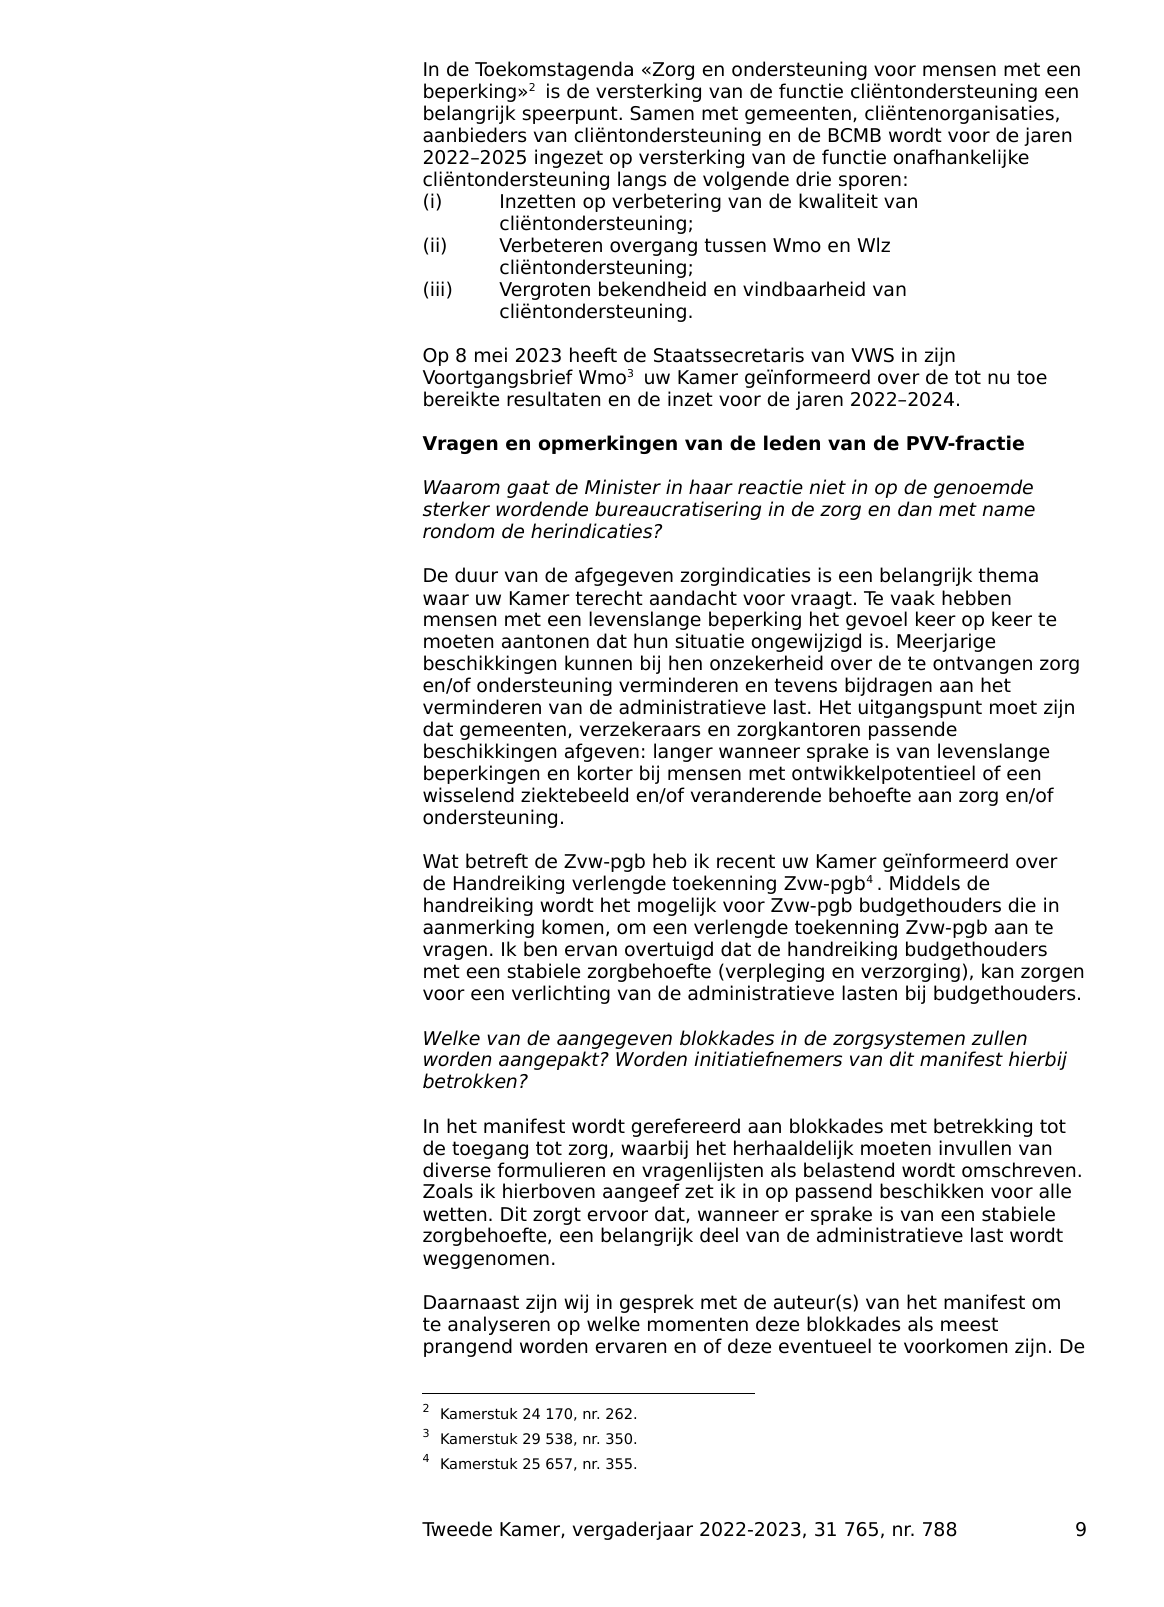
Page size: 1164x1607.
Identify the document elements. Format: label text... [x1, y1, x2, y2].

text Welke van de aangegeven blokkades in de zorgsystemen zullen worden aangepakt? Worden initiatiefnemers van dit manifest hierbij betrokken? [422, 1027, 1087, 1093]
subtitle Vragen en opmerkingen van de leden van de PVV-fractie [422, 433, 1087, 455]
text Waarom gaat de Minister in haar reactie niet in op de genoemde sterker wordende bureaucratisering in de zorg en dan met name rondom de herindicaties? [422, 477, 1087, 543]
text Op 8 mei 2023 heeft de Staatssecretaris van VWS in zijn Voortgangsbrief Wmo uw Kamer geïnformeerd over de tot nu toe bereikte resultaten en de inzet voor de jaren 2022–2024. [422, 345, 1087, 411]
text Kamerstuk 24 170, nr. 262. [422, 1402, 1087, 1424]
text (i) Inzetten op verbetering van de kwaliteit van cliëntondersteuning; [422, 191, 1087, 235]
text (ii) Verbeteren overgang tussen Wmo en Wlz cliëntondersteuning; [422, 235, 1087, 279]
text Wat betreft de Zvw-pgb heb ik recent uw Kamer geïnformeerd over de Handreiking verlengde toekenning Zvw-pgb. Middels de handreiking wordt het mogelijk voor Zvw-pgb budgethouders die in aanmerking komen, om een verlengde toekenning Zvw-pgb aan te vragen. Ik ben ervan overtuigd dat de handreiking budgethouders met een stabiele zorgbehoefte (verpleging en verzorging), kan zorgen voor een verlichting van de administratieve lasten bij budgethouders. [422, 851, 1087, 1005]
text Daarnaast zijn wij in gesprek met de auteur(s) van het manifest om te analyseren op welke momenten deze blokkades als meest prangend worden ervaren en of deze eventueel te voorkomen zijn. De [422, 1292, 1087, 1357]
text (iii) Vergroten bekendheid en vindbaarheid van cliëntondersteuning. [422, 279, 1087, 323]
text Kamerstuk 29 538, nr. 350. [422, 1427, 1087, 1449]
text In de Toekomstagenda «Zorg en ondersteuning voor mensen met een beperking» is de versterking van de functie cliëntondersteuning een belangrijk speerpunt. Samen met gemeenten, cliëntenorganisaties, aanbieders van cliëntondersteuning en de BCMB wordt voor de jaren 2022–2025 ingezet op versterking van de functie onafhankelijke cliëntondersteuning langs de volgende drie sporen: [422, 59, 1087, 191]
text Kamerstuk 25 657, nr. 355. [422, 1452, 1087, 1474]
text In het manifest wordt gerefereerd aan blokkades met betrekking tot de toegang tot zorg, waarbij het herhaaldelijk moeten invullen van diverse formulieren en vragenlijsten als belastend wordt omschreven. Zoals ik hierboven aangeef zet ik in op passend beschikken voor alle wetten. Dit zorgt ervoor dat, wanneer er sprake is van een stabiele zorgbehoefte, een belangrijk deel van de administratieve last wordt weggenomen. [422, 1116, 1087, 1269]
text De duur van de afgegeven zorgindicaties is een belangrijk thema waar uw Kamer terecht aandacht voor vraagt. Te vaak hebben mensen met een levenslange beperking het gevoel keer op keer te moeten aantonen dat hun situatie ongewijzigd is. Meerjarige beschikkingen kunnen bij hen onzekerheid over de te ontvangen zorg en/of ondersteuning verminderen en tevens bijdragen aan het verminderen van de administratieve last. Het uitgangspunt moet zijn dat gemeenten, verzekeraars en zorgkantoren passende beschikkingen afgeven: langer wanneer sprake is van levenslange beperkingen en korter bij mensen met ontwikkelpotentieel of een wisselend ziektebeeld en/of veranderende behoefte aan zorg en/of ondersteuning. [422, 565, 1087, 829]
